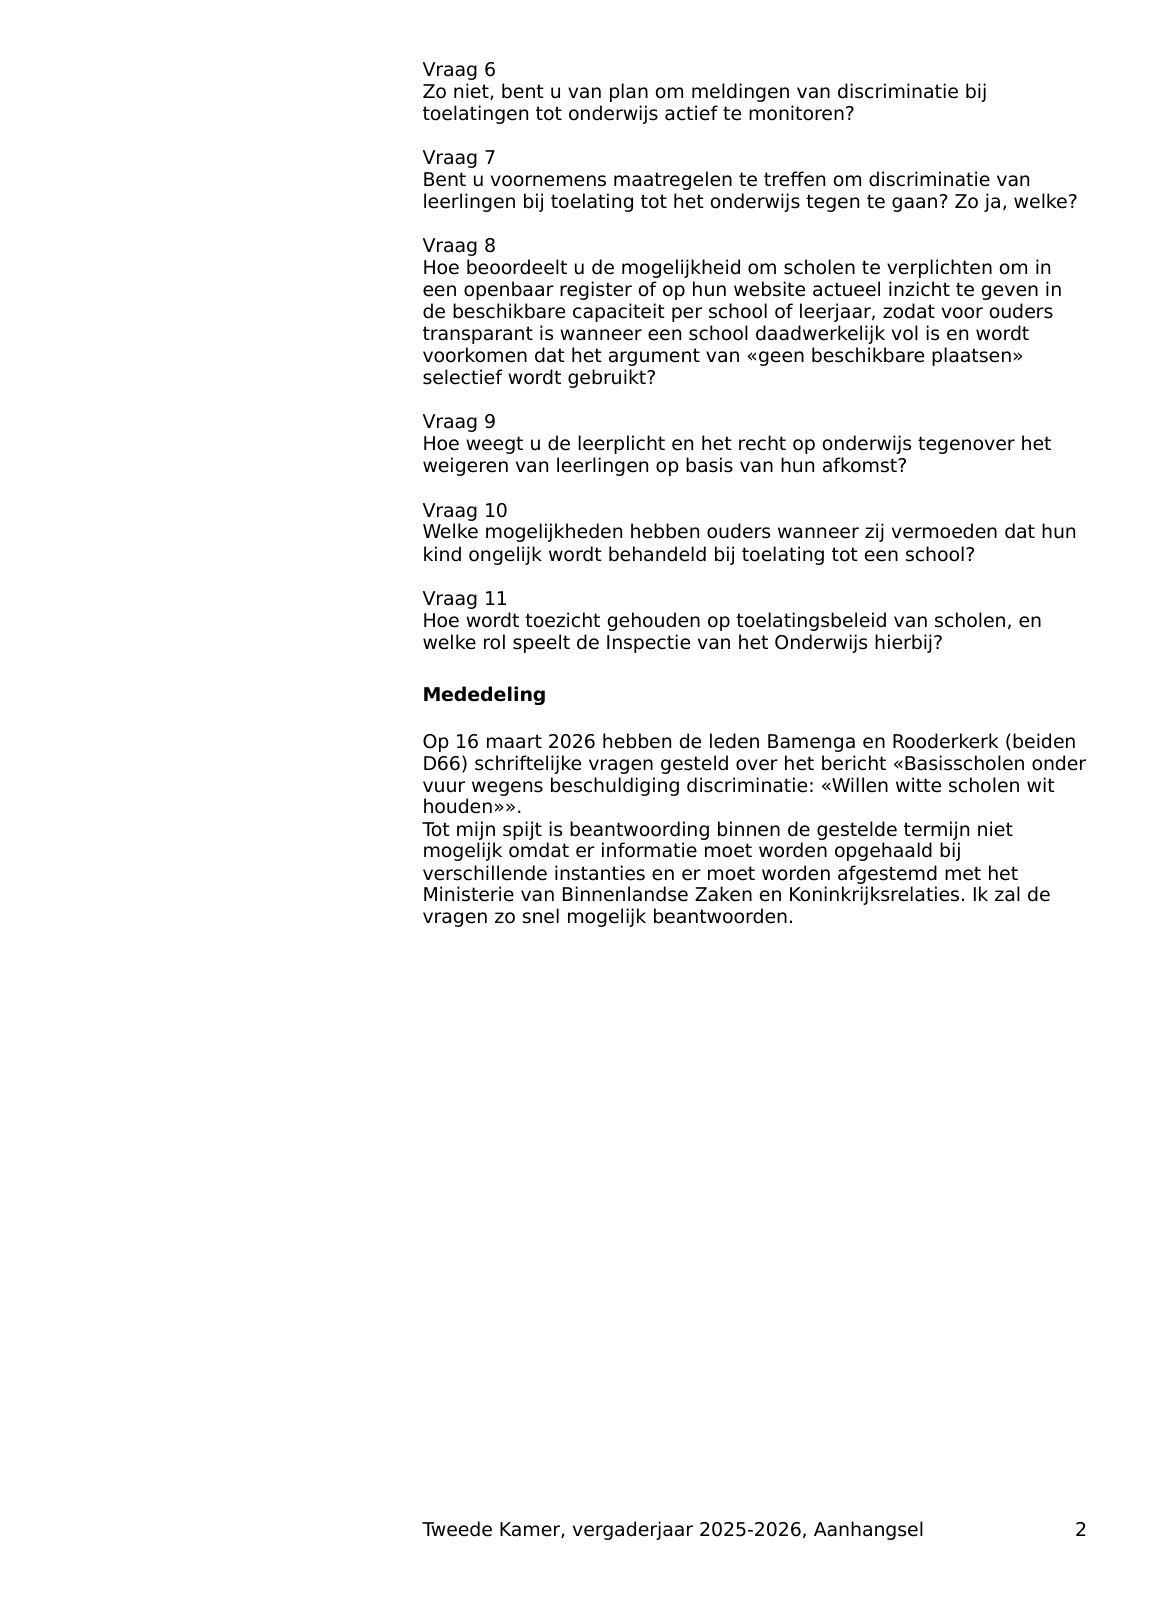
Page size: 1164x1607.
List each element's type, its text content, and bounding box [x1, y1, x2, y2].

text Hoe wordt toezicht gehouden op toelatingsbeleid van scholen, en welke rol speelt de Inspectie van het Onderwijs hierbij? [422, 609, 1087, 653]
text Hoe weegt u de leerplicht en het recht op onderwijs tegenover het weigeren van leerlingen op basis van hun afkomst? [422, 433, 1087, 477]
text Zo niet, bent u van plan om meldingen van discriminatie bij toelatingen tot onderwijs actief te monitoren? [422, 81, 1087, 125]
text Vraag 10 [422, 499, 1087, 521]
text Hoe beoordeelt u de mogelijkheid om scholen te verplichten om in een openbaar register of op hun website actueel inzicht te geven in de beschikbare capaciteit per school of leerjaar, zodat voor ouders transparant is wanneer een school daadwerkelijk vol is en wordt voorkomen dat het argument van «geen beschikbare plaatsen» selectief wordt gebruikt? [422, 257, 1087, 389]
subtitle Mededeling [422, 683, 1087, 706]
text Vraag 7 [422, 147, 1087, 169]
text Op 16 maart 2026 hebben de leden Bamenga en Rooderkerk (beiden D66) schriftelijke vragen gesteld over het bericht «Basisscholen onder vuur wegens beschuldiging discriminatie: «Willen witte scholen wit houden»». [422, 731, 1087, 818]
text Vraag 6 [422, 59, 1087, 81]
text Vraag 11 [422, 588, 1087, 609]
text Tot mijn spijt is beantwoording binnen de gestelde termijn niet mogelijk omdat er informatie moet worden opgehaald bij verschillende instanties en er moet worden afgestemd met het Ministerie van Binnenlandse Zaken en Koninkrijksrelaties. Ik zal de vragen zo snel mogelijk beantwoorden. [422, 818, 1087, 928]
text Vraag 8 [422, 235, 1087, 257]
text Bent u voornemens maatregelen te treffen om discriminatie van leerlingen bij toelating tot het onderwijs tegen te gaan? Zo ja, welke? [422, 169, 1087, 213]
text Vraag 9 [422, 411, 1087, 433]
text Welke mogelijkheden hebben ouders wanneer zij vermoeden dat hun kind ongelijk wordt behandeld bij toelating tot een school? [422, 521, 1087, 565]
